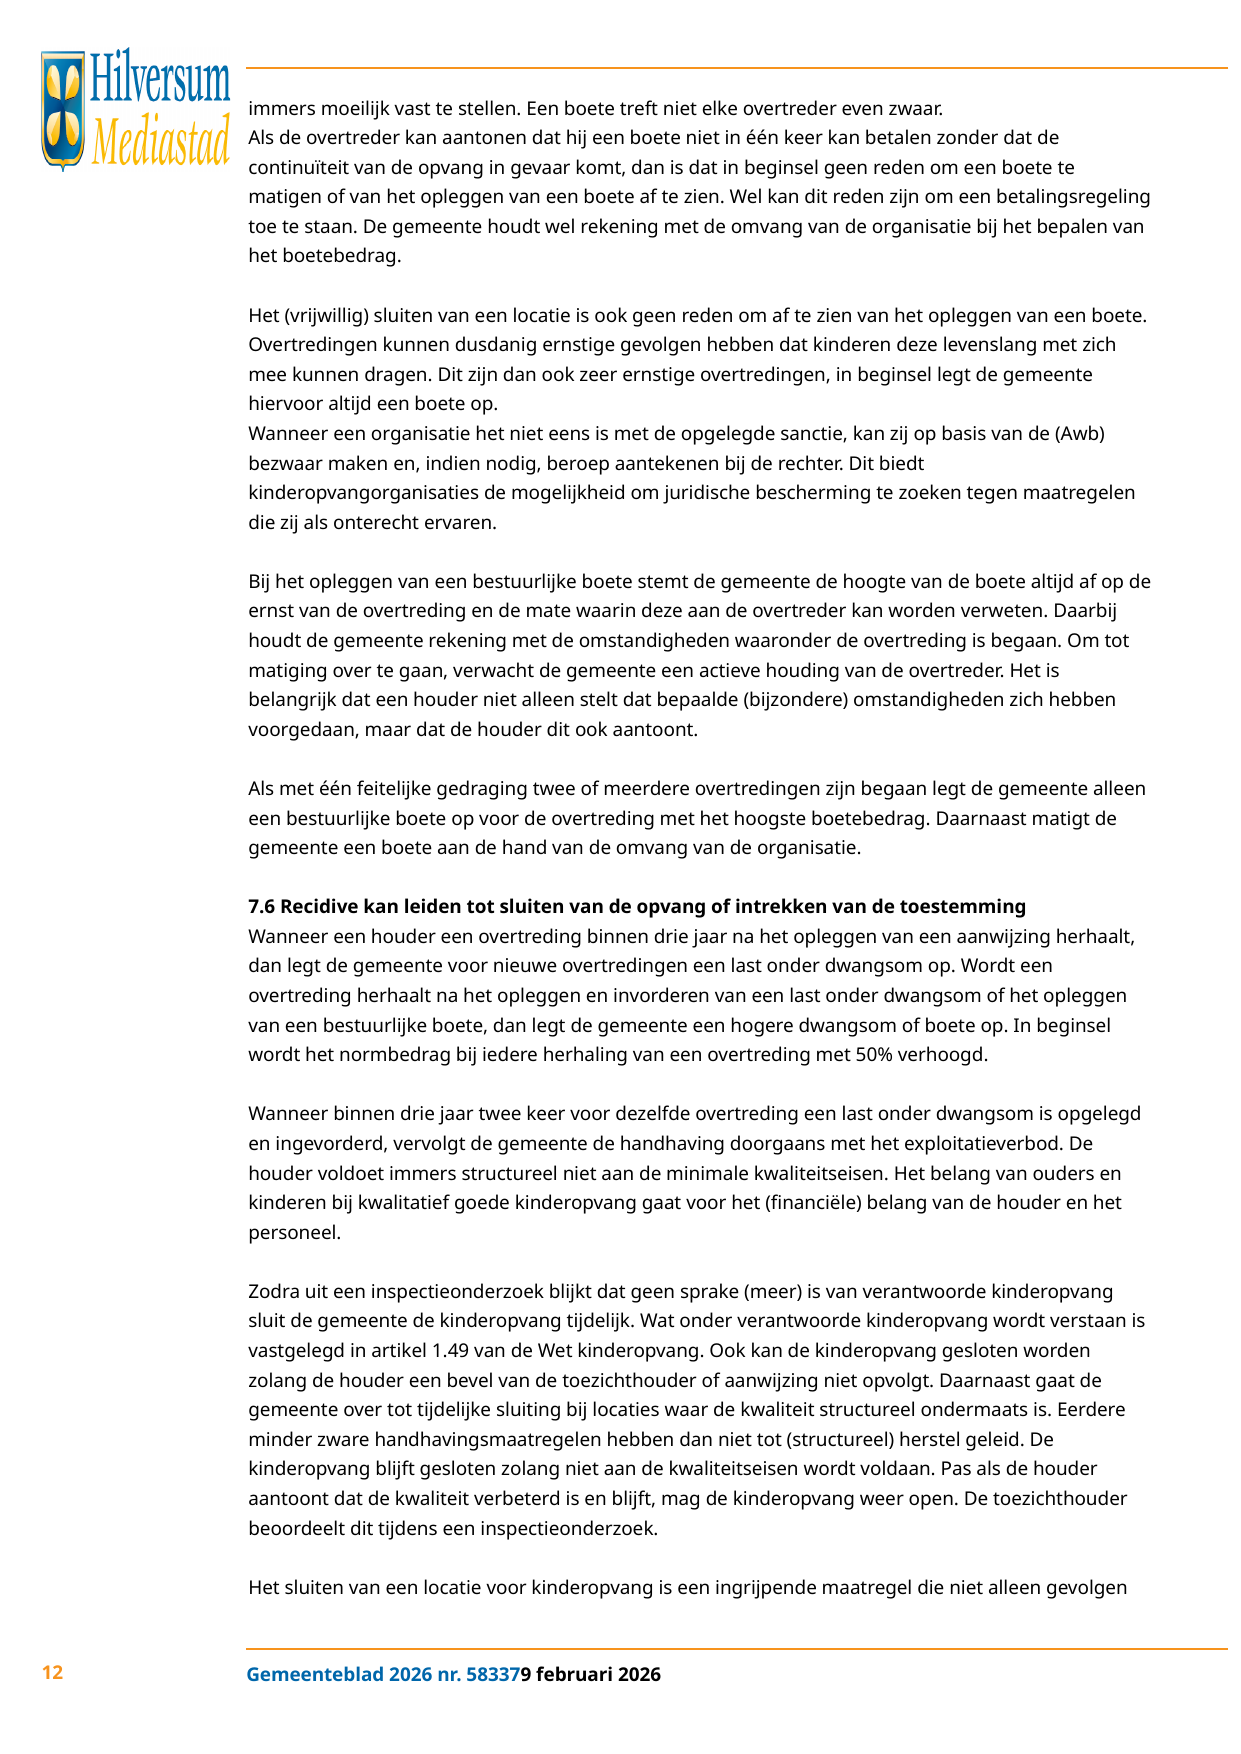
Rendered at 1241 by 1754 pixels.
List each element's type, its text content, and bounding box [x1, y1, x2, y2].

text Het (vrijwillig) sluiten van een locatie is ook geen reden om af te zien van het opleggen van een boete. Overtredingen kunnen dusdanig ernstige gevolgen hebben dat kinderen deze levenslang met zich mee kunnen dragen. Dit zijn dan ook zeer ernstige overtredingen, in beginsel legt de gemeente hiervoor altijd een boete op. [248, 302, 1152, 416]
text immers moeilijk vast te stellen. Een boete treft niet elke overtreder even zwaar. [248, 95, 1152, 121]
text Wanneer binnen drie jaar twee keer voor dezelfde overtreding een last onder dwangsom is opgelegd en ingevorderd, vervolgt de gemeente de handhaving doorgaans met het exploitatieverbod. De houder voldoet immers structureel niet aan de minimale kwaliteitseisen. Het belang van ouders en kinderen bij kwalitatief goede kinderopvang gaat voor het (financiële) belang van de houder en het personeel. [248, 1101, 1152, 1245]
text Als met één feitelijke gedraging twee of meerdere overtredingen zijn begaan legt de gemeente alleen een bestuurlijke boete op voor de overtreding met het hoogste boetebedrag. Daarnaast matigt de gemeente een boete aan de hand van de omvang van de organisatie. [248, 775, 1152, 860]
text Wanneer een organisatie het niet eens is met de opgelegde sanctie, kan zij op basis van de (Awb) bezwaar maken en, indien nodig, beroep aantekenen bij de rechter. Dit biedt kinderopvangorganisaties de mogelijkheid om juridische bescherming te zoeken tegen maatregelen die zij als onterecht ervaren. [248, 420, 1152, 535]
picture [41, 47, 231, 172]
text 7.6 Recidive kan leiden tot sluiten van de opvang of intrekken van de toestemming [248, 893, 1152, 919]
text Wanneer een houder een overtreding binnen drie jaar na het opleggen van een aanwijzing herhaalt, dan legt de gemeente voor nieuwe overtredingen een last onder dwangsom op. Wordt een overtreding herhaalt na het opleggen en invorderen van een last onder dwangsom of het opleggen van een bestuurlijke boete, dan legt de gemeente een hogere dwangsom of boete op. In beginsel wordt het normbedrag bij iedere herhaling van een overtreding met 50% verhoogd. [248, 923, 1152, 1067]
text Het sluiten van een locatie voor kinderopvang is een ingrijpende maatregel die niet alleen gevolgen [248, 1574, 1152, 1600]
text Zodra uit een inspectieonderzoek blijkt dat geen sprake (meer) is van verantwoorde kinderopvang sluit de gemeente de kinderopvang tijdelijk. Wat onder verantwoorde kinderopvang wordt verstaan is vastgelegd in artikel 1.49 van de Wet kinderopvang. Ook kan de kinderopvang gesloten worden zolang de houder een bevel van de toezichthouder of aanwijzing niet opvolgt. Daarnaast gaat de gemeente over tot tijdelijke sluiting bij locaties waar de kwaliteit structureel ondermaats is. Eerdere minder zware handhavingsmaatregelen hebben dan niet tot (structureel) herstel geleid. De kinderopvang blijft gesloten zolang niet aan de kwaliteitseisen wordt voldaan. Pas als de houder aantoont dat de kwaliteit verbeterd is en blijft, mag de kinderopvang weer open. De toezichthouder beoordeelt dit tijdens een inspectieonderzoek. [248, 1278, 1152, 1541]
text Als de overtreder kan aantonen dat hij een boete niet in één keer kan betalen zonder dat de continuïteit van de opvang in gevaar komt, dan is dat in beginsel geen reden om een boete te matigen of van het opleggen van een boete af te zien. Wel kan dit reden zijn om een betalingsregeling toe te staan. De gemeente houdt wel rekening met de omvang van de organisatie bij het bepalen van het boetebedrag. [248, 124, 1152, 268]
text Bij het opleggen van een bestuurlijke boete stemt de gemeente de hoogte van de boete altijd af op de ernst van de overtreding en de mate waarin deze aan de overtreder kan worden verweten. Daarbij houdt de gemeente rekening met de omstandigheden waaronder de overtreding is begaan. Om tot matiging over te gaan, verwacht de gemeente een actieve houding van de overtreder. Het is belangrijk dat een houder niet alleen stelt dat bepaalde (bijzondere) omstandigheden zich hebben voorgedaan, maar dat de houder dit ook aantoont. [248, 568, 1152, 742]
